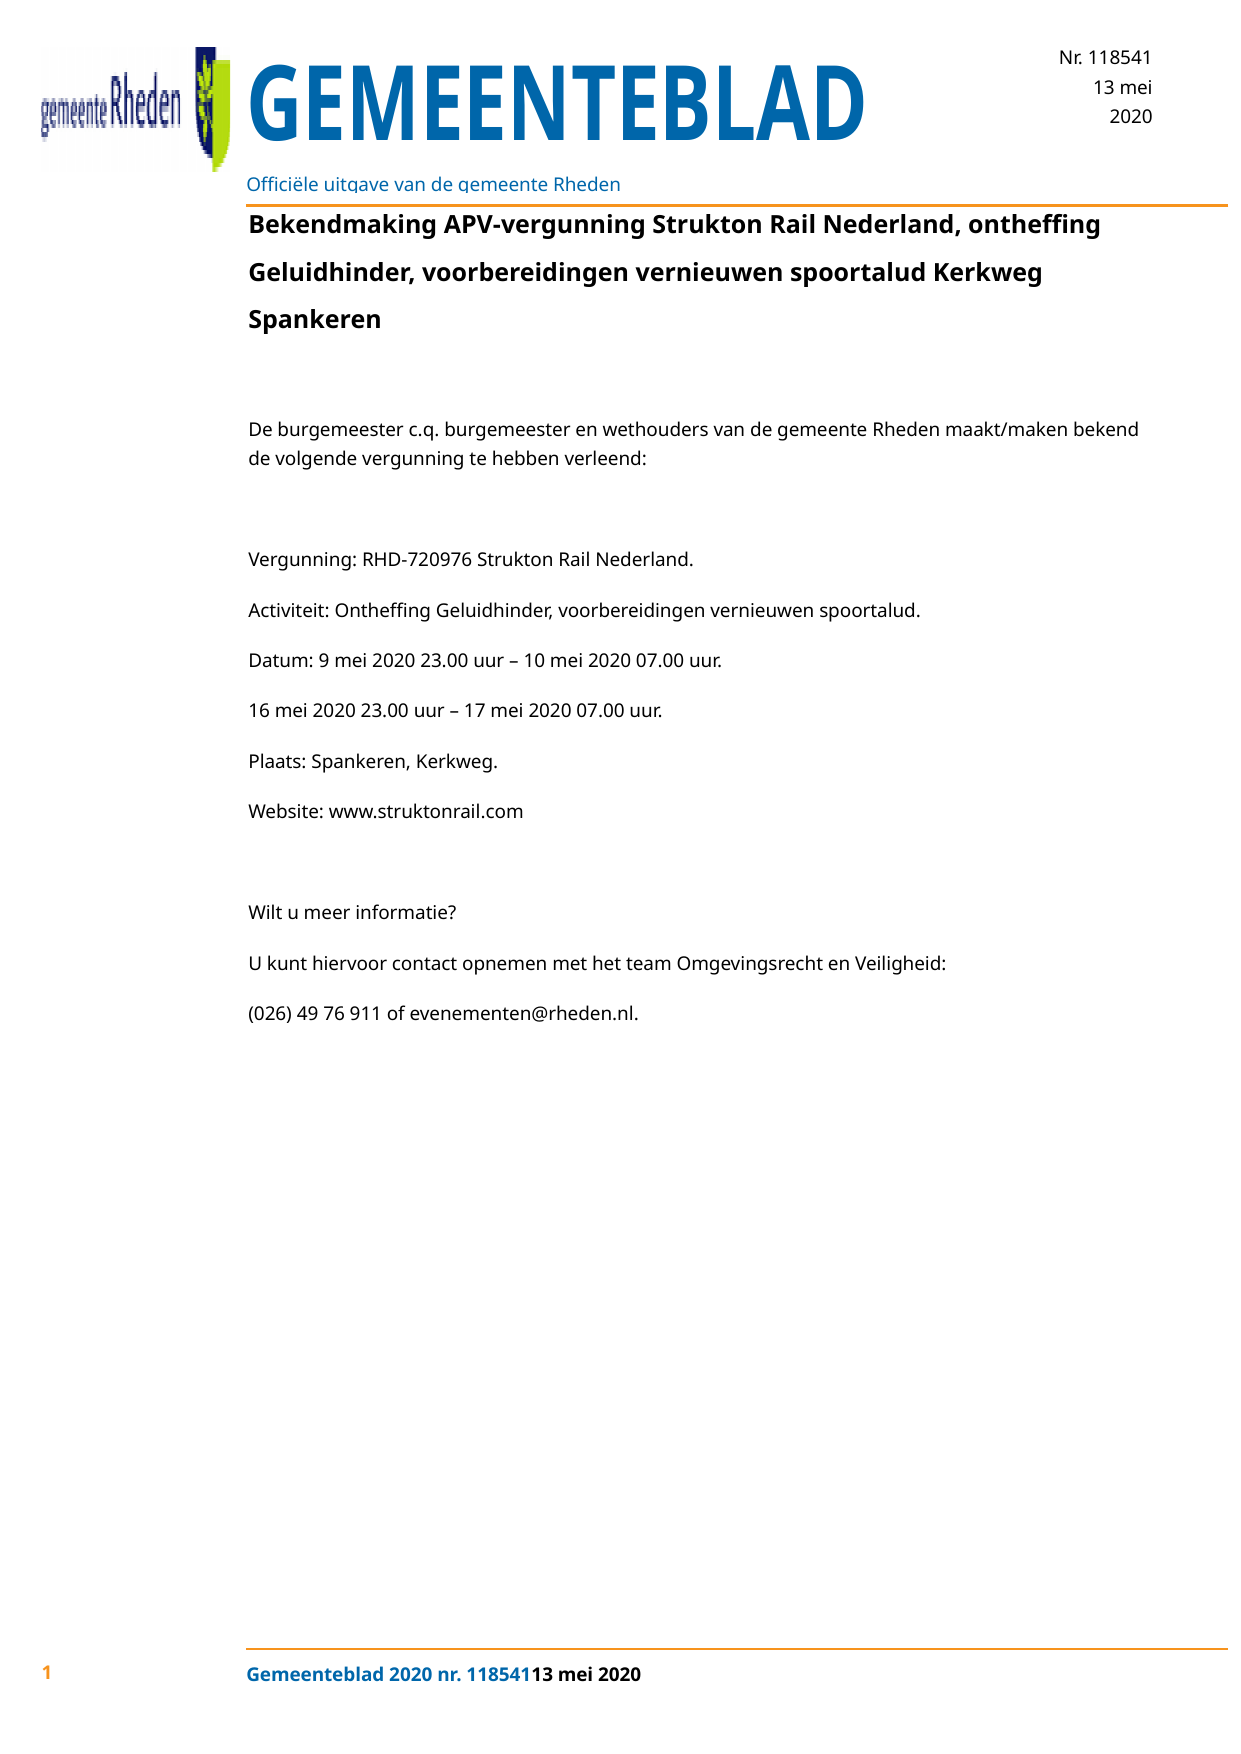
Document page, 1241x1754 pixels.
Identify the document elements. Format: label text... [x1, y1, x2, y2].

text Wilt u meer informatie? [248, 899, 1152, 925]
text Vergunning: RHD-720976 Strukton Rail Nederland. [248, 546, 1152, 572]
text (026) 49 76 911 of evenementen@rheden.nl. [248, 1000, 1152, 1026]
text Datum: 9 mei 2020 23.00 uur – 10 mei 2020 07.00 uur. [248, 647, 1152, 673]
picture [41, 47, 231, 172]
text De burgemeester c.q. burgemeester en wethouders van de gemeente Rheden maakt/maken bekend de volgende vergunning te hebben verleend: [248, 416, 1152, 471]
text U kunt hiervoor contact opnemen met het team Omgevingsrecht en Veiligheid: [248, 950, 1152, 975]
text Bekendmaking APV-vergunning Strukton Rail Nederland, ontheffing Geluidhinder, voorbereidingen vernieuwen spoortalud Kerkweg Spankeren [248, 207, 1152, 336]
text Website: www.struktonrail.com [248, 798, 1152, 824]
text Activiteit: Ontheffing Geluidhinder, voorbereidingen vernieuwen spoortalud. [248, 597, 1152, 622]
text Plaats: Spankeren, Kerkweg. [248, 748, 1152, 774]
text 16 mei 2020 23.00 uur – 17 mei 2020 07.00 uur. [248, 698, 1152, 723]
